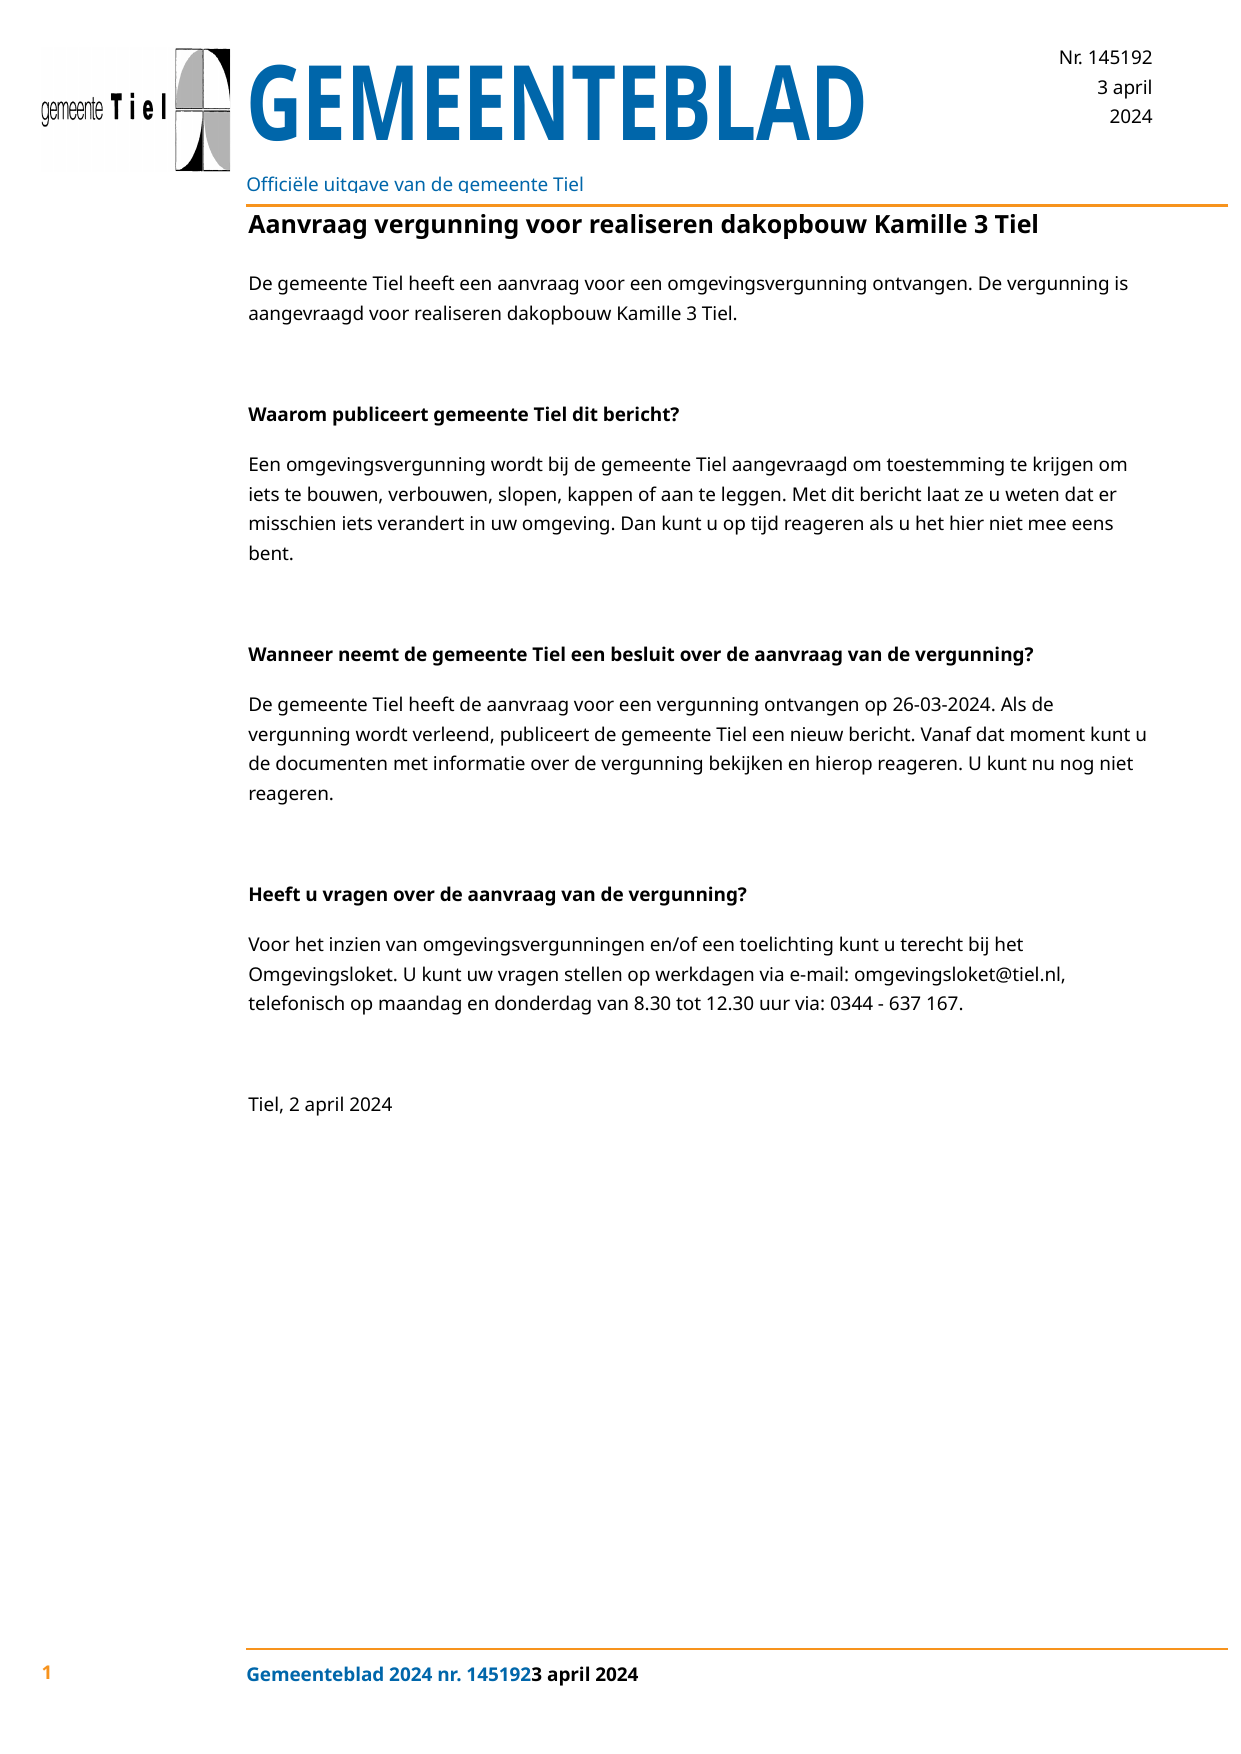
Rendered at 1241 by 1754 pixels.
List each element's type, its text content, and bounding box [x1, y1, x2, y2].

picture [41, 47, 231, 172]
text Wanneer neemt de gemeente Tiel een besluit over de aanvraag van de vergunning? [248, 641, 1152, 666]
text De gemeente Tiel heeft een aanvraag voor een omgevingsvergunning ontvangen. De vergunning is aangevraagd voor realiseren dakopbouw Kamille 3 Tiel. [248, 270, 1152, 326]
text Aanvraag vergunning voor realiseren dakopbouw Kamille 3 Tiel [248, 207, 1152, 241]
text Voor het inzien van omgevingsvergunningen en/of een toelichting kunt u terecht bij het Omgevingsloket. U kunt uw vragen stellen op werkdagen via e-mail: omgevingsloket@tiel.nl, telefonisch op maandag en donderdag van 8.30 tot 12.30 uur via: 0344 - 637 167. [248, 931, 1152, 1016]
text Heeft u vragen over de aanvraag van de vergunning? [248, 881, 1152, 906]
text Tiel, 2 april 2024 [248, 1091, 1152, 1117]
text Een omgevingsvergunning wordt bij de gemeente Tiel aangevraagd om toestemming te krijgen om iets te bouwen, verbouwen, slopen, kappen of aan te leggen. Met dit bericht laat ze u weten dat er misschien iets verandert in uw omgeving. Dan kunt u op tijd reageren als u het hier niet mee eens bent. [248, 451, 1152, 566]
text De gemeente Tiel heeft de aanvraag voor een vergunning ontvangen op 26-03-2024. Als de vergunning wordt verleend, publiceert de gemeente Tiel een nieuw bericht. Vanaf dat moment kunt u de documenten met informatie over de vergunning bekijken en hierop reageren. U kunt nu nog niet reageren. [248, 691, 1152, 806]
text Waarom publiceert gemeente Tiel dit bericht? [248, 401, 1152, 426]
